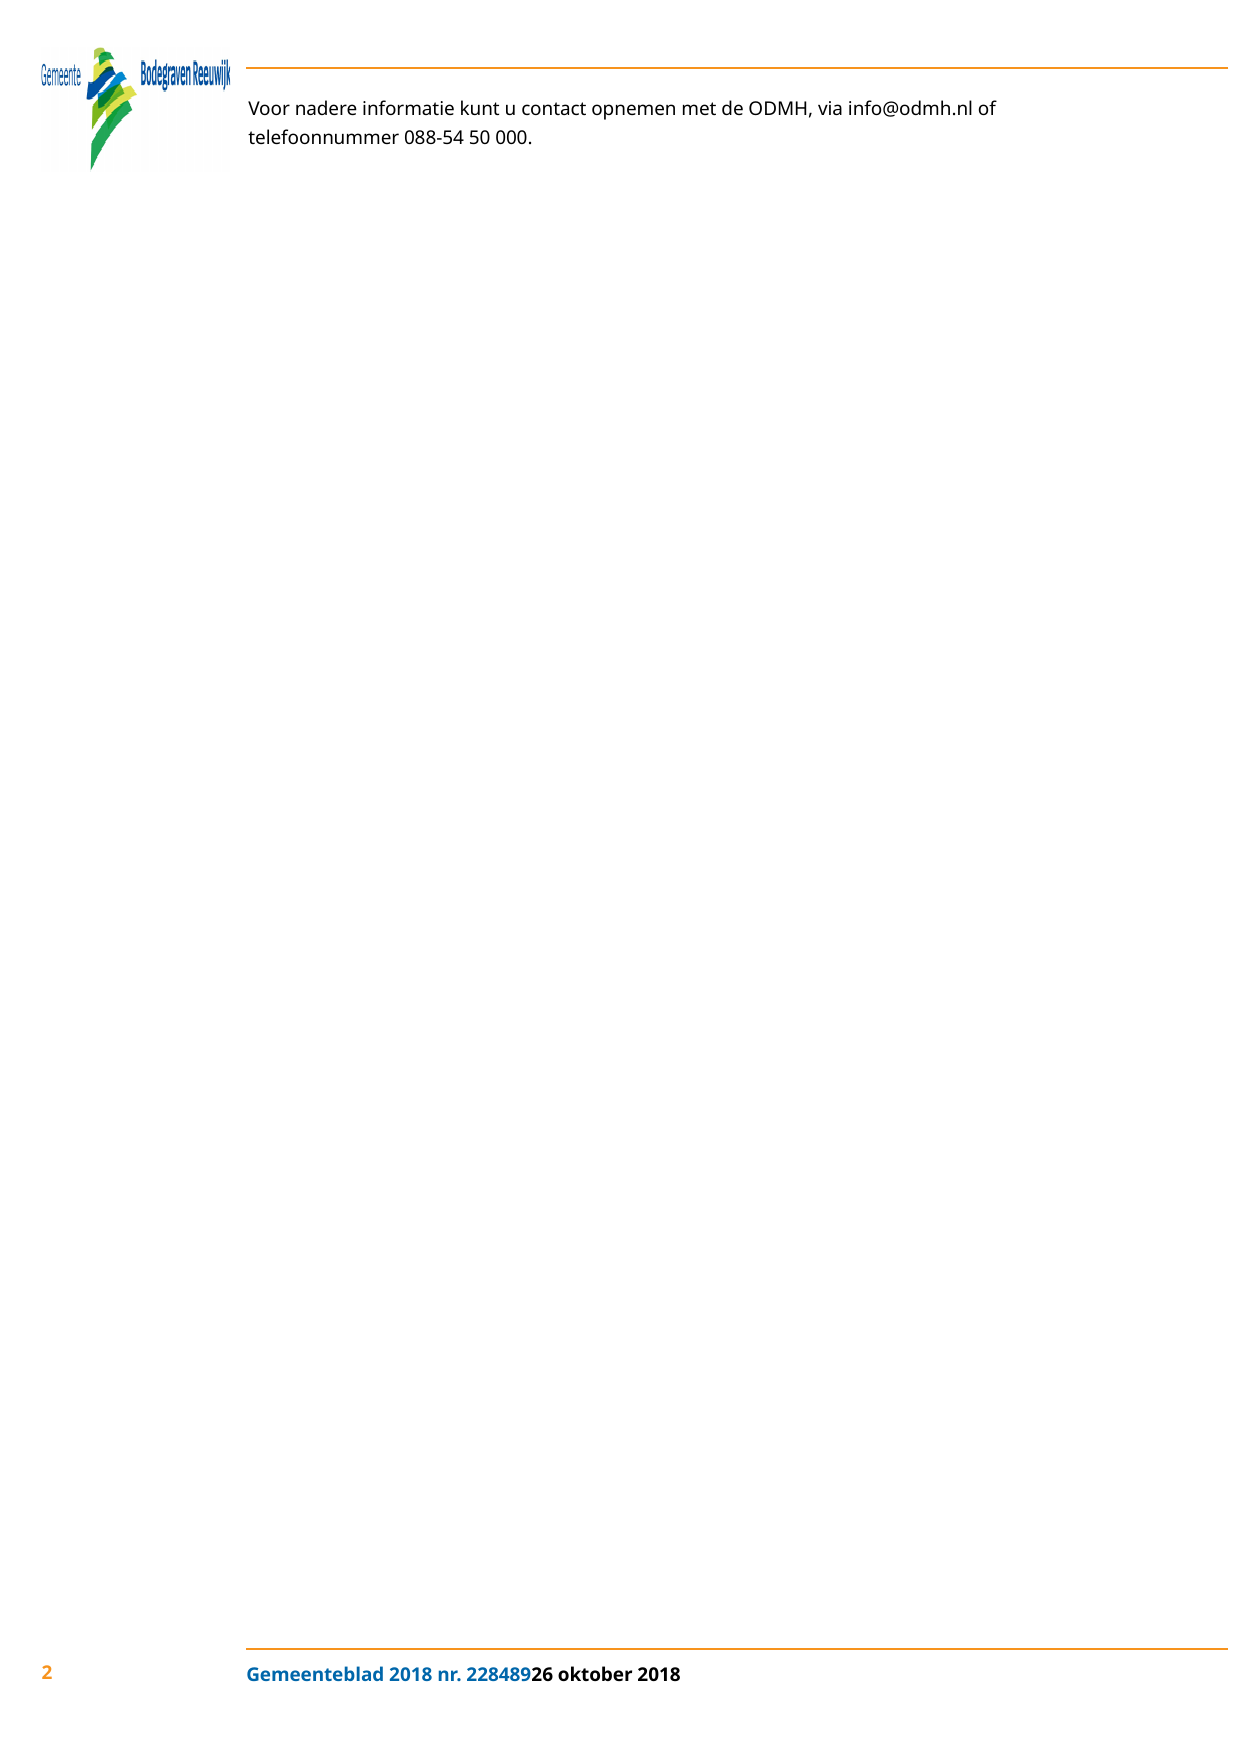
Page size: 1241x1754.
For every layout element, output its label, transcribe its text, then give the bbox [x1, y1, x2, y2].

text Voor nadere informatie kunt u contact opnemen met de ODMH, via info@odmh.nl of telefoonnummer 088-54 50 000. [248, 95, 1152, 150]
picture [41, 47, 231, 172]
